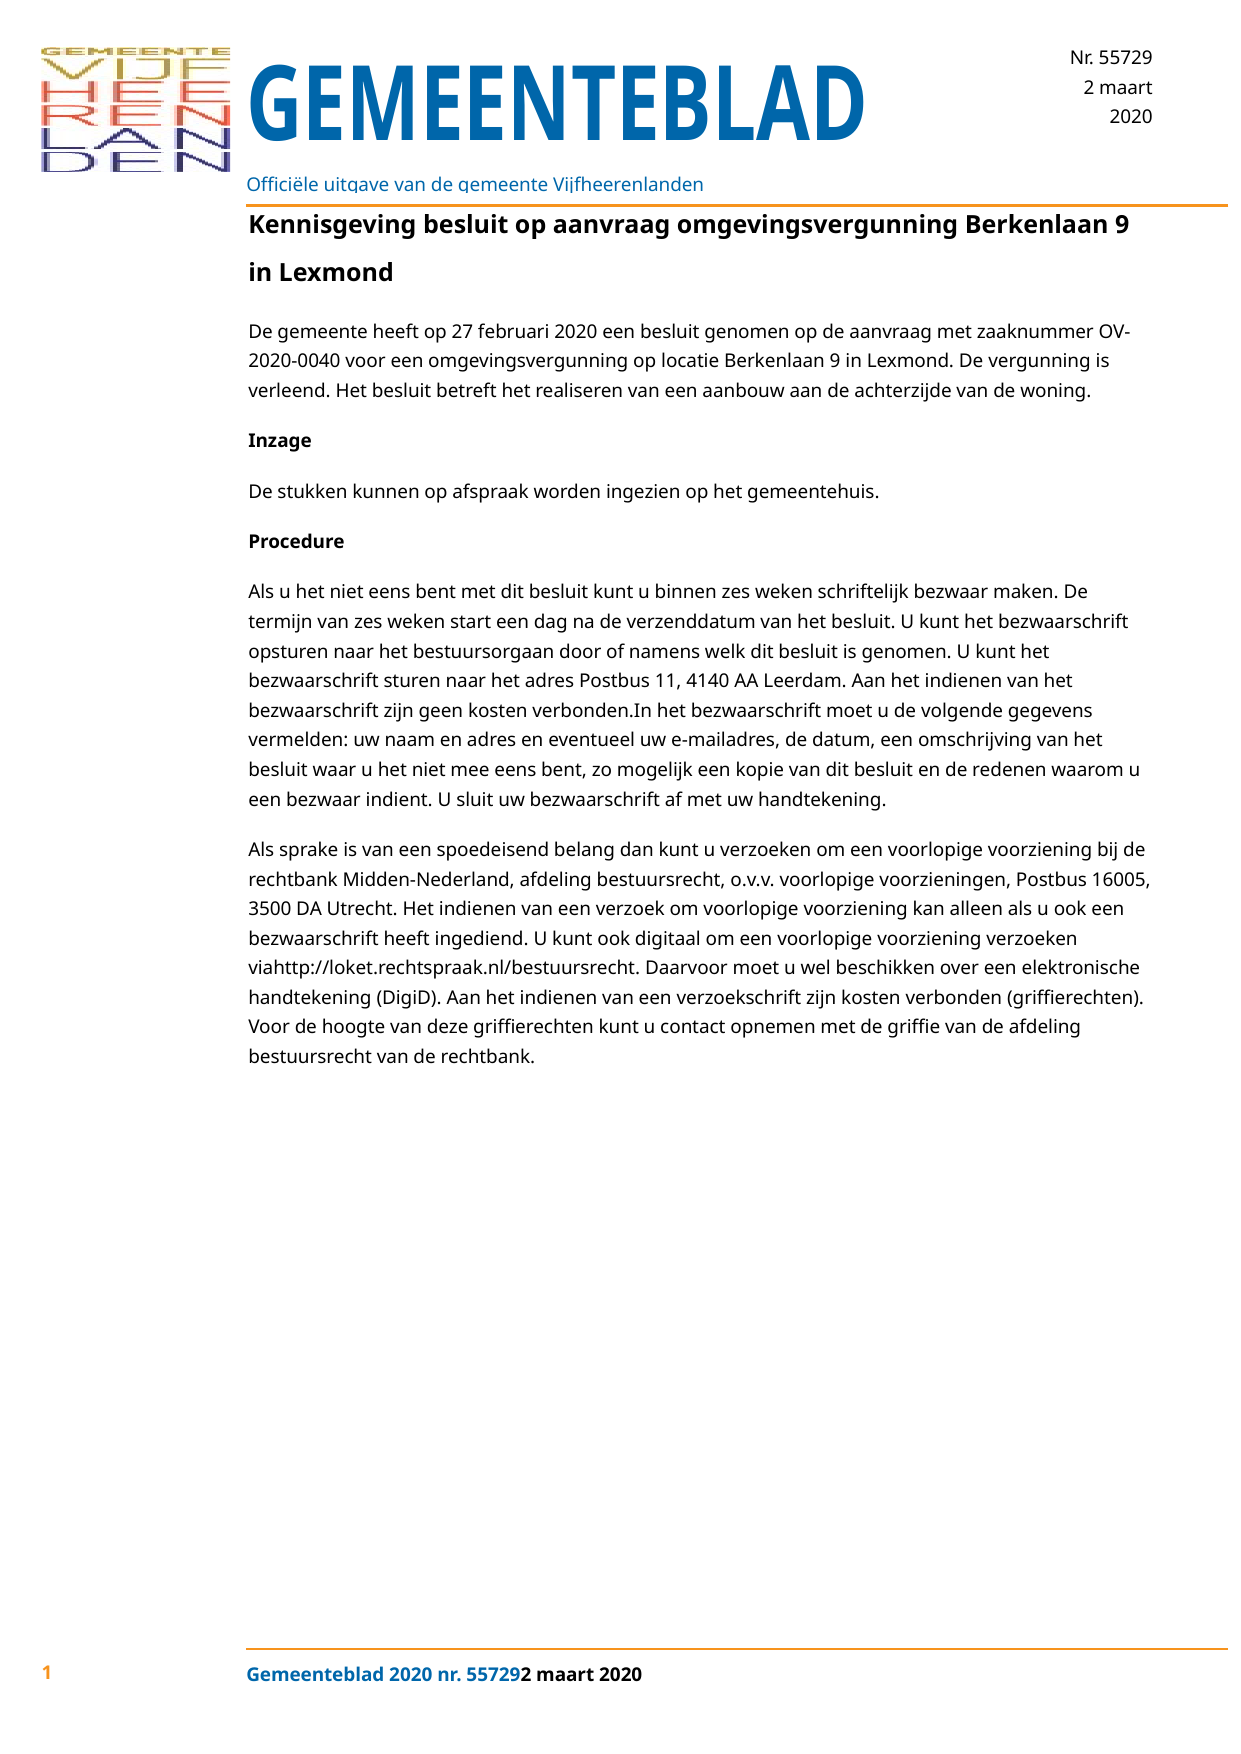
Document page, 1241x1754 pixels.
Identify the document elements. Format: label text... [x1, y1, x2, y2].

text Inzage [248, 427, 1152, 453]
text De gemeente heeft op 27 februari 2020 een besluit genomen op de aanvraag met zaaknummer OV-2020-0040 voor een omgevingsvergunning op locatie Berkenlaan 9 in Lexmond. De vergunning is verleend. Het besluit betreft het realiseren van een aanbouw aan de achterzijde van de woning. [248, 318, 1152, 403]
picture [41, 47, 231, 172]
text Als u het niet eens bent met dit besluit kunt u binnen zes weken schriftelijk bezwaar maken. De termijn van zes weken start een dag na de verzenddatum van het besluit. U kunt het bezwaarschrift opsturen naar het bestuursorgaan door of namens welk dit besluit is genomen. U kunt het bezwaarschrift sturen naar het adres Postbus 11, 4140 AA Leerdam. Aan het indienen van het bezwaarschrift zijn geen kosten verbonden.In het bezwaarschrift moet u de volgende gegevens vermelden: uw naam en adres en eventueel uw e-mailadres, de datum, een omschrijving van het besluit waar u het niet mee eens bent, zo mogelijk een kopie van dit besluit en de redenen waarom u een bezwaar indient. U sluit uw bezwaarschrift af met uw handtekening. [248, 579, 1152, 812]
text De stukken kunnen op afspraak worden ingezien op het gemeentehuis. [248, 478, 1152, 504]
text Als sprake is van een spoedeisend belang dan kunt u verzoeken om een voorlopige voorziening bij de rechtbank Midden-Nederland, afdeling bestuursrecht, o.v.v. voorlopige voorzieningen, Postbus 16005, 3500 DA Utrecht. Het indienen van een verzoek om voorlopige voorziening kan alleen als u ook een bezwaarschrift heeft ingediend. U kunt ook digitaal om een voorlopige voorziening verzoeken viahttp://loket.rechtspraak.nl/bestuursrecht. Daarvoor moet u wel beschikken over een elektronische handtekening (DigiD). Aan het indienen van een verzoekschrift zijn kosten verbonden (griffierechten). Voor de hoogte van deze griffierechten kunt u contact opnemen met de griffie van de afdeling bestuursrecht van de rechtbank. [248, 836, 1152, 1069]
text Kennisgeving besluit op aanvraag omgevingsvergunning Berkenlaan 9 in Lexmond [248, 207, 1152, 288]
text Procedure [248, 528, 1152, 554]
